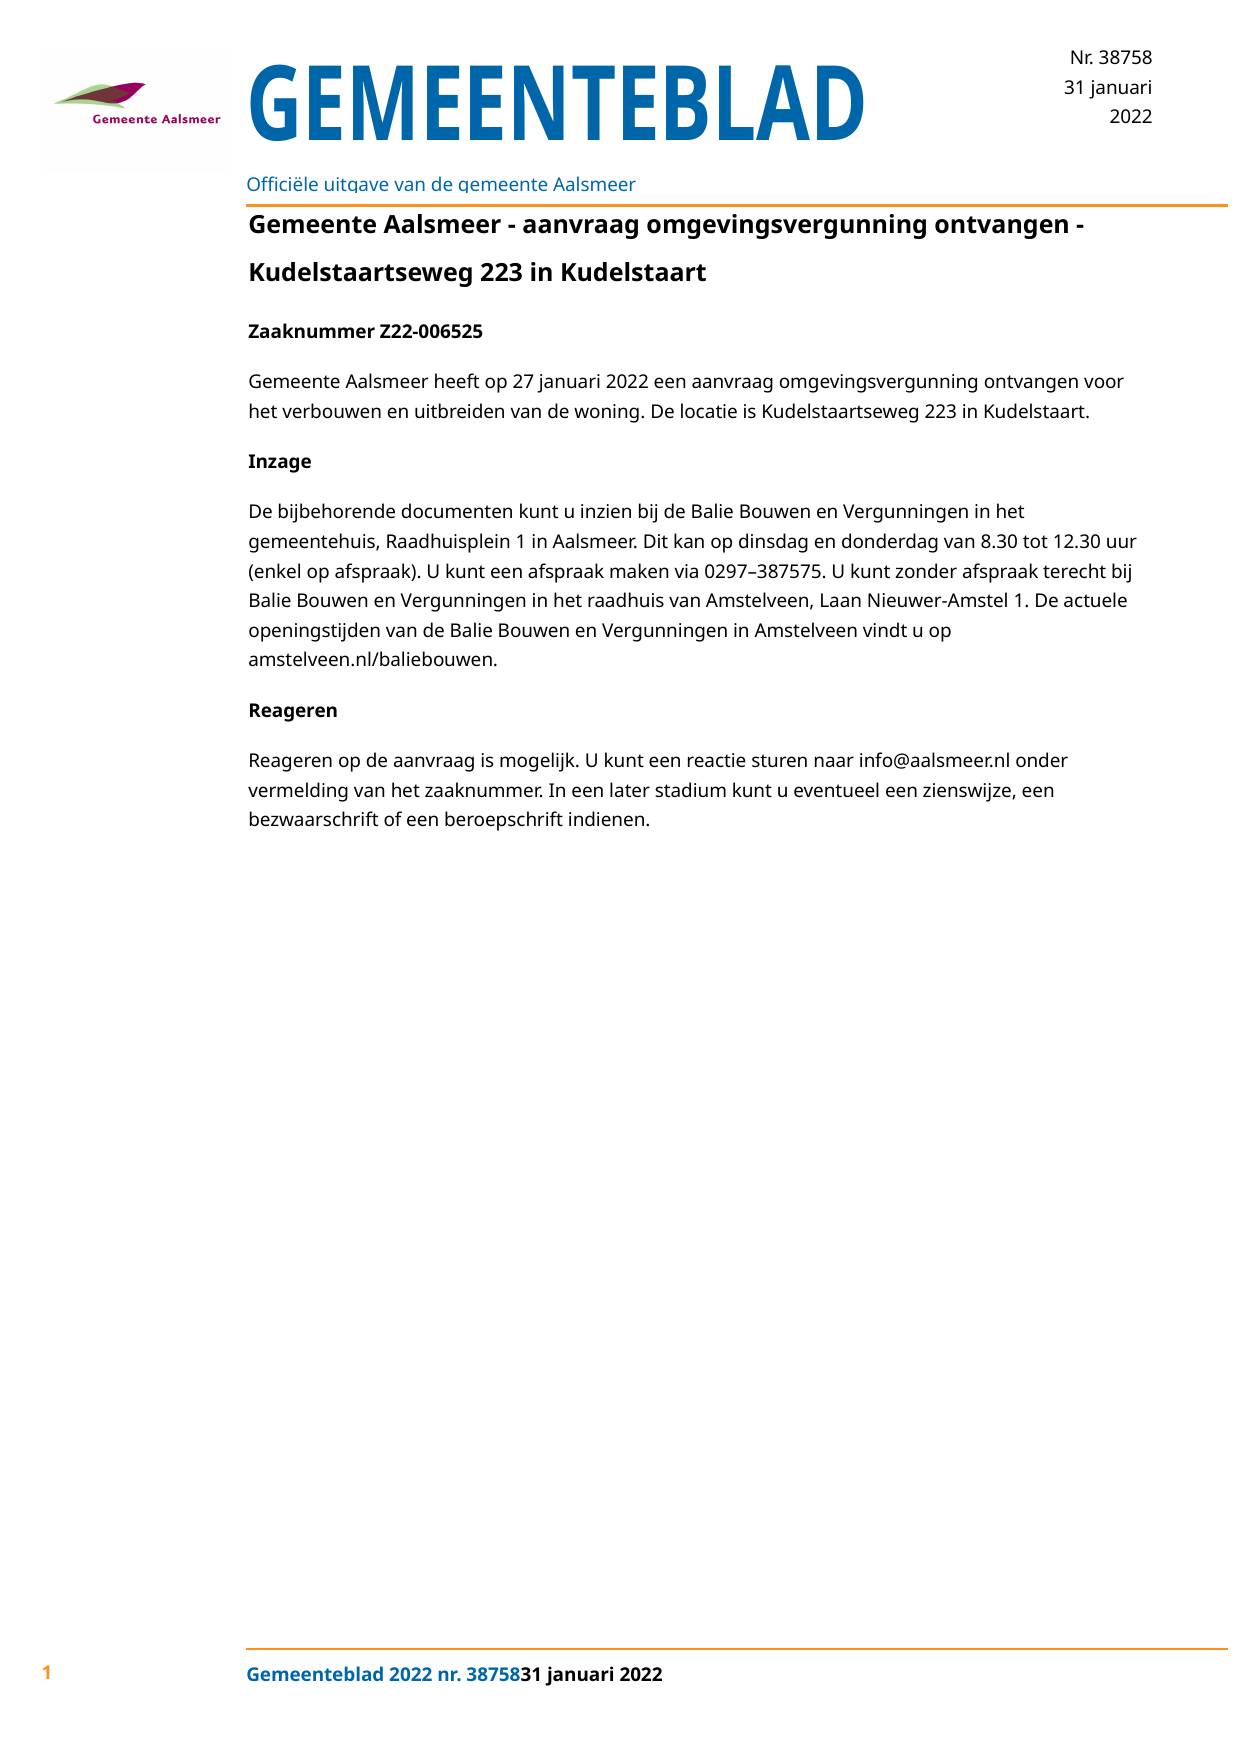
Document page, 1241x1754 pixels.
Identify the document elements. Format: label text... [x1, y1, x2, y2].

text Reageren op de aanvraag is mogelijk. U kunt een reactie sturen naar info@aalsmeer.nl onder vermelding van het zaaknummer. In een later stadium kunt u eventueel een zienswijze, een bezwaarschrift of een beroepschrift indienen. [248, 747, 1152, 832]
text Zaaknummer Z22-006525 [248, 318, 1152, 344]
text De bijbehorende documenten kunt u inzien bij de Balie Bouwen en Vergunningen in het gemeentehuis, Raadhuisplein 1 in Aalsmeer. Dit kan op dinsdag en donderdag van 8.30 tot 12.30 uur (enkel op afspraak). U kunt een afspraak maken via 0297–387575. U kunt zonder afspraak terecht bij Balie Bouwen en Vergunningen in het raadhuis van Amstelveen, Laan Nieuwer-Amstel 1. De actuele openingstijden van de Balie Bouwen en Vergunningen in Amstelveen vindt u op amstelveen.nl/baliebouwen. [248, 499, 1152, 672]
text Inzage [248, 448, 1152, 474]
text Gemeente Aalsmeer heeft op 27 januari 2022 een aanvraag omgevingsvergunning ontvangen voor het verbouwen en uitbreiden van de woning. De locatie is Kudelstaartseweg 223 in Kudelstaart. [248, 368, 1152, 424]
text Gemeente Aalsmeer - aanvraag omgevingsvergunning ontvangen - Kudelstaartseweg 223 in Kudelstaart [248, 207, 1152, 288]
picture [41, 47, 231, 172]
text Reageren [248, 697, 1152, 723]
